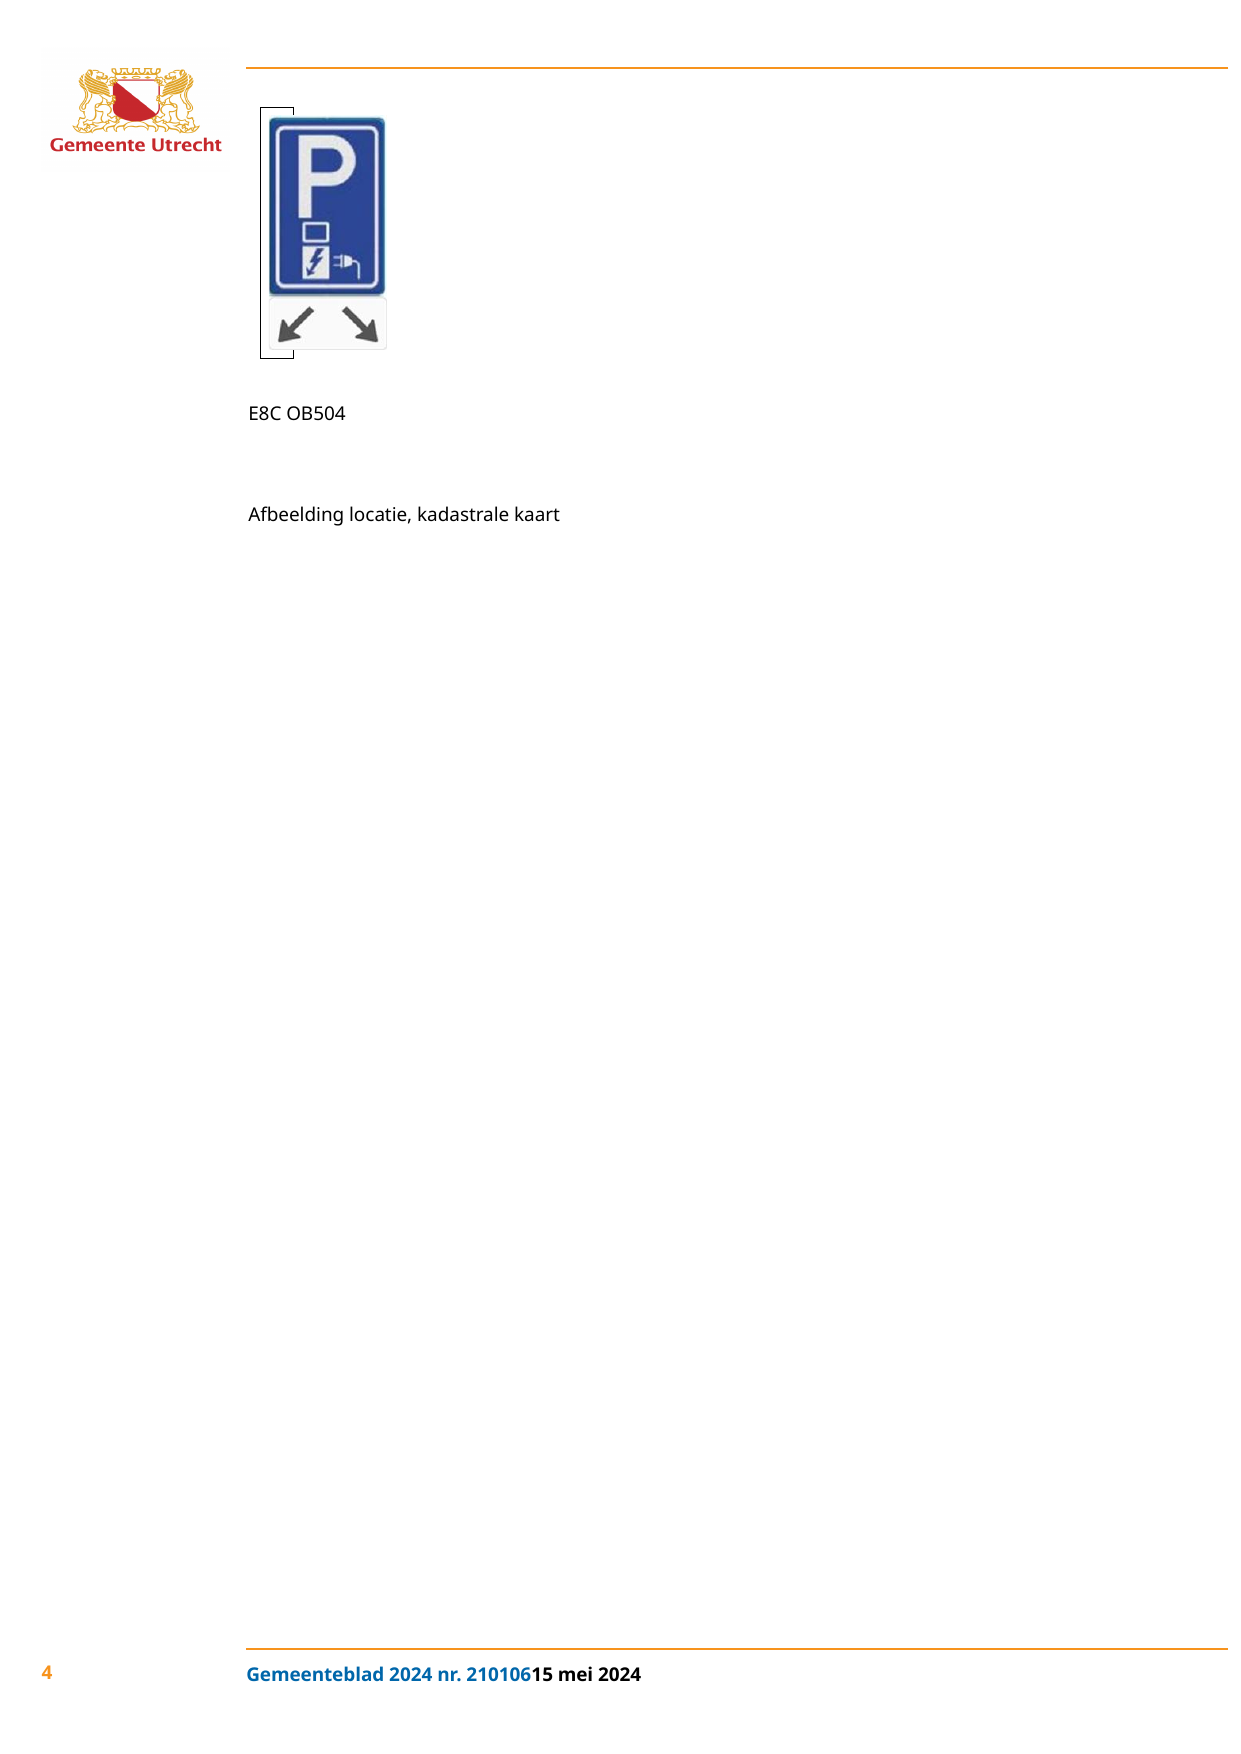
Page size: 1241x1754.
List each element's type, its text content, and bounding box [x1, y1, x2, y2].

text Afbeelding locatie, kadastrale kaart [248, 501, 1152, 527]
text E8C OB504 [248, 401, 1152, 426]
picture [268, 115, 387, 350]
picture [41, 47, 231, 172]
